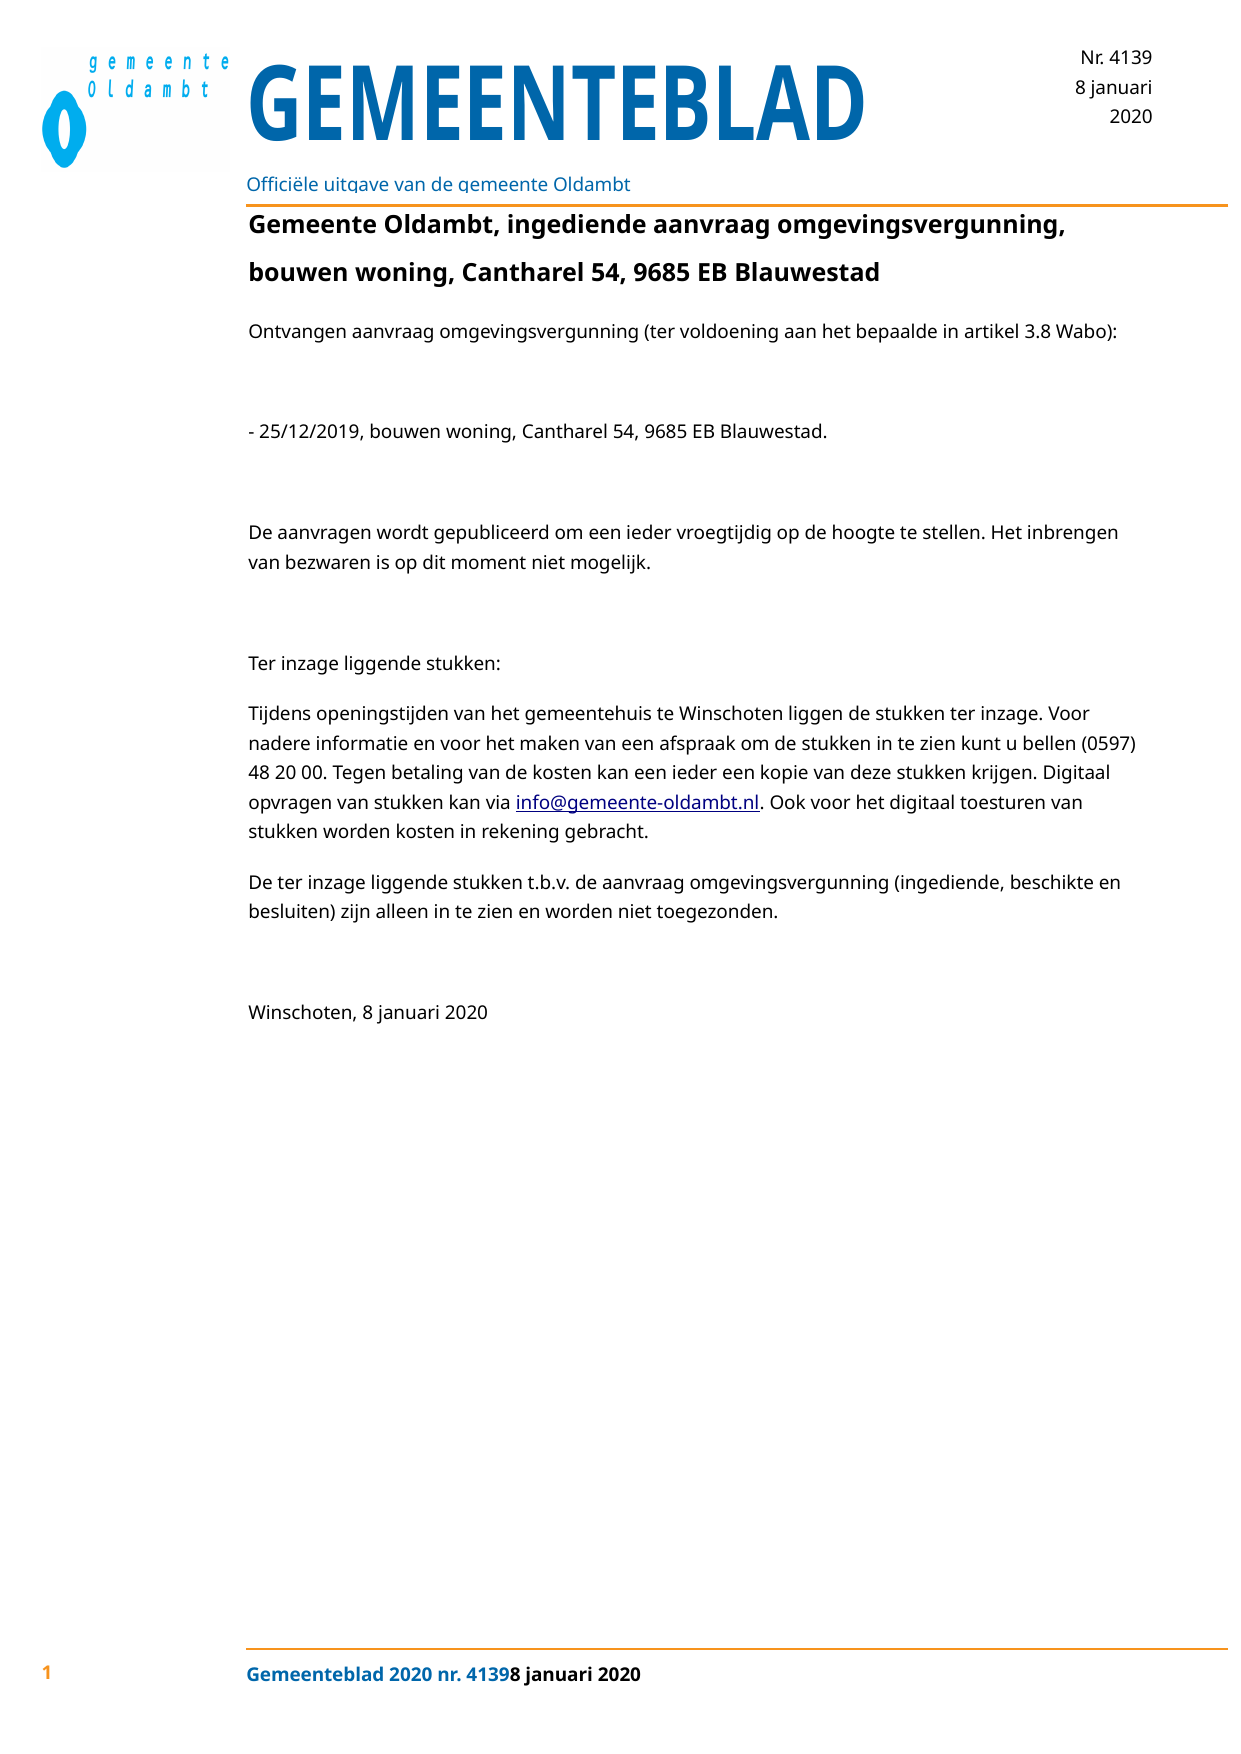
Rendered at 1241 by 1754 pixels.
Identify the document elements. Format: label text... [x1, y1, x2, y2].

text De aanvragen wordt gepubliceerd om een ieder vroegtijdig op de hoogte te stellen. Het inbrengen van bezwaren is op dit moment niet mogelijk. [248, 519, 1152, 575]
text Gemeente Oldambt, ingediende aanvraag omgevingsvergunning, bouwen woning, Cantharel 54, 9685 EB Blauwestad [248, 207, 1152, 288]
text Winschoten, 8 januari 2020 [248, 999, 1152, 1025]
picture [41, 47, 231, 172]
text Tijdens openingstijden van het gemeentehuis te Winschoten liggen de stukken ter inzage. Voor nadere informatie en voor het maken van een afspraak om de stukken in te zien kunt u bellen (0597) 48 20 00. Tegen betaling van de kosten kan een ieder een kopie van deze stukken krijgen. Digitaal opvragen van stukken kan via info@gemeente-oldambt.nl. Ook voor het digitaal toesturen van stukken worden kosten in rekening gebracht. [248, 700, 1152, 844]
text De ter inzage liggende stukken t.b.v. de aanvraag omgevingsvergunning (ingediende, beschikte en besluiten) zijn alleen in te zien en worden niet toegezonden. [248, 869, 1152, 924]
text Ter inzage liggende stukken: [248, 650, 1152, 676]
text - 25/12/2019, bouwen woning, Cantharel 54, 9685 EB Blauwestad. [248, 419, 1152, 444]
text Ontvangen aanvraag omgevingsvergunning (ter voldoening aan het bepaalde in artikel 3.8 Wabo): [248, 318, 1152, 344]
